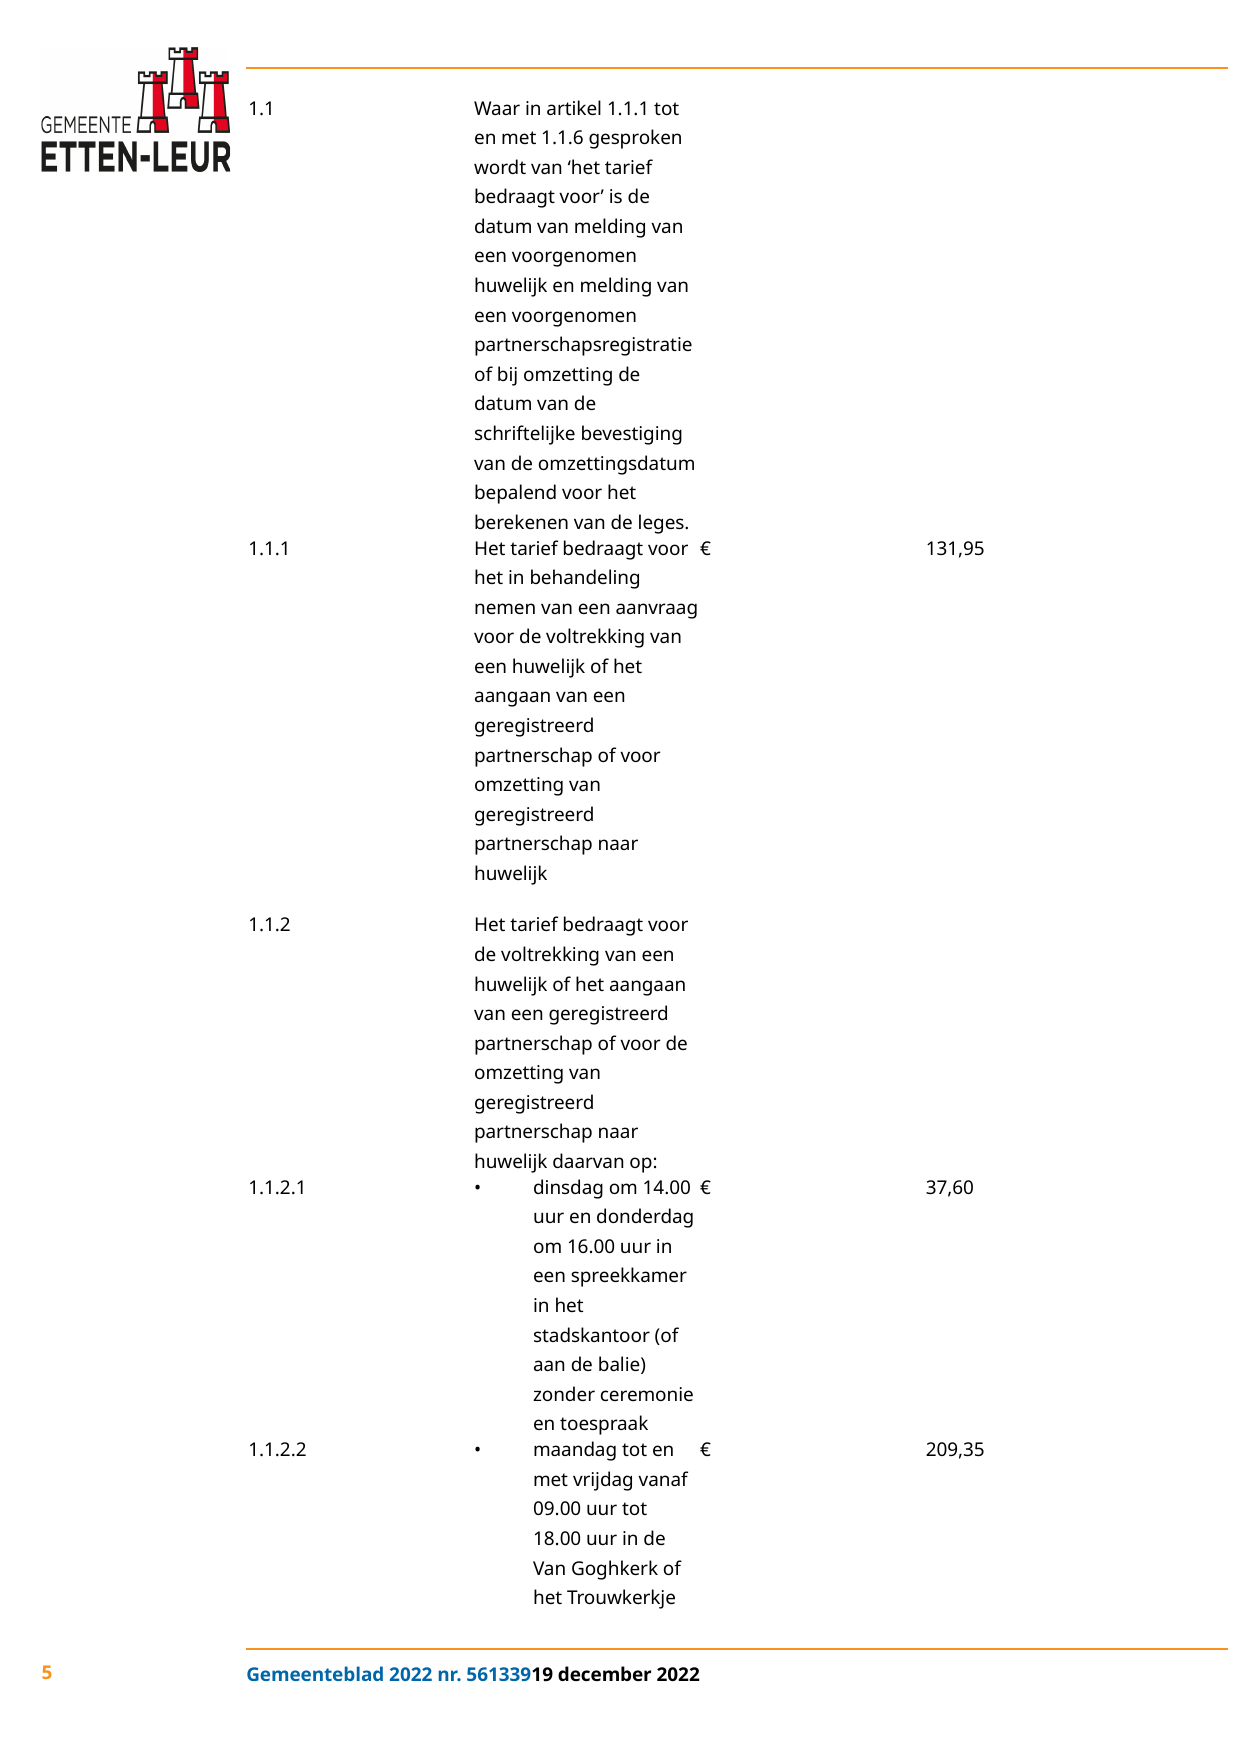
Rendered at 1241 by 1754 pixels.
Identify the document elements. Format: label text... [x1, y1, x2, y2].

table_cell 209,35 [926, 1436, 1152, 1610]
picture [41, 47, 231, 172]
table_cell [700, 912, 926, 1174]
table_cell 1.1.2 [248, 912, 474, 1174]
table_cell Het tarief bedraagt voor de voltrekking van een huwelijk of het aangaan van een geregistreerd partnerschap of voor de omzetting van geregistreerd partnerschap naar huwelijk daarvan op: [474, 912, 700, 1174]
table_cell [248, 886, 474, 912]
table_header [926, 95, 1152, 535]
table_cell 1.1.2.2 [248, 1436, 474, 1610]
table_cell [926, 912, 1152, 1174]
table_cell € [700, 1436, 926, 1610]
table_cell [926, 886, 1152, 912]
table_cell 1.1.1 [248, 535, 474, 886]
table_header [700, 95, 926, 535]
table_cell € [700, 535, 926, 886]
table_cell 1.1.2.1 [248, 1174, 474, 1436]
table_cell maandag tot en met vrijdag vanaf 09.00 uur tot 18.00 uur in de Van Goghkerk of het Trouwkerkje [474, 1436, 700, 1610]
table_cell 131,95 [926, 535, 1152, 886]
table_header 1.1 [248, 95, 474, 535]
table_cell dinsdag om 14.00 uur en donderdag om 16.00 uur in een spreekkamer in het stadskantoor (of aan de balie) zonder ceremonie en toespraak [474, 1174, 700, 1436]
table_cell [474, 886, 700, 912]
table_cell 37,60 [926, 1174, 1152, 1436]
table_cell € [700, 1174, 926, 1436]
table_cell Het tarief bedraagt voor het in behandeling nemen van een aanvraag voor de voltrekking van een huwelijk of het aangaan van een geregistreerd partnerschap of voor omzetting van geregistreerd partnerschap naar huwelijk [474, 535, 700, 886]
table_header Waar in artikel 1.1.1 tot en met 1.1.6 gesproken wordt van ‘het tarief bedraagt voor’ is de datum van melding van een voorgenomen huwelijk en melding van een voorgenomen partnerschapsregistratie of bij omzetting de datum van de schriftelijke bevestiging van de omzettingsdatum bepalend voor het berekenen van de leges. [474, 95, 700, 535]
table_cell [700, 886, 926, 912]
